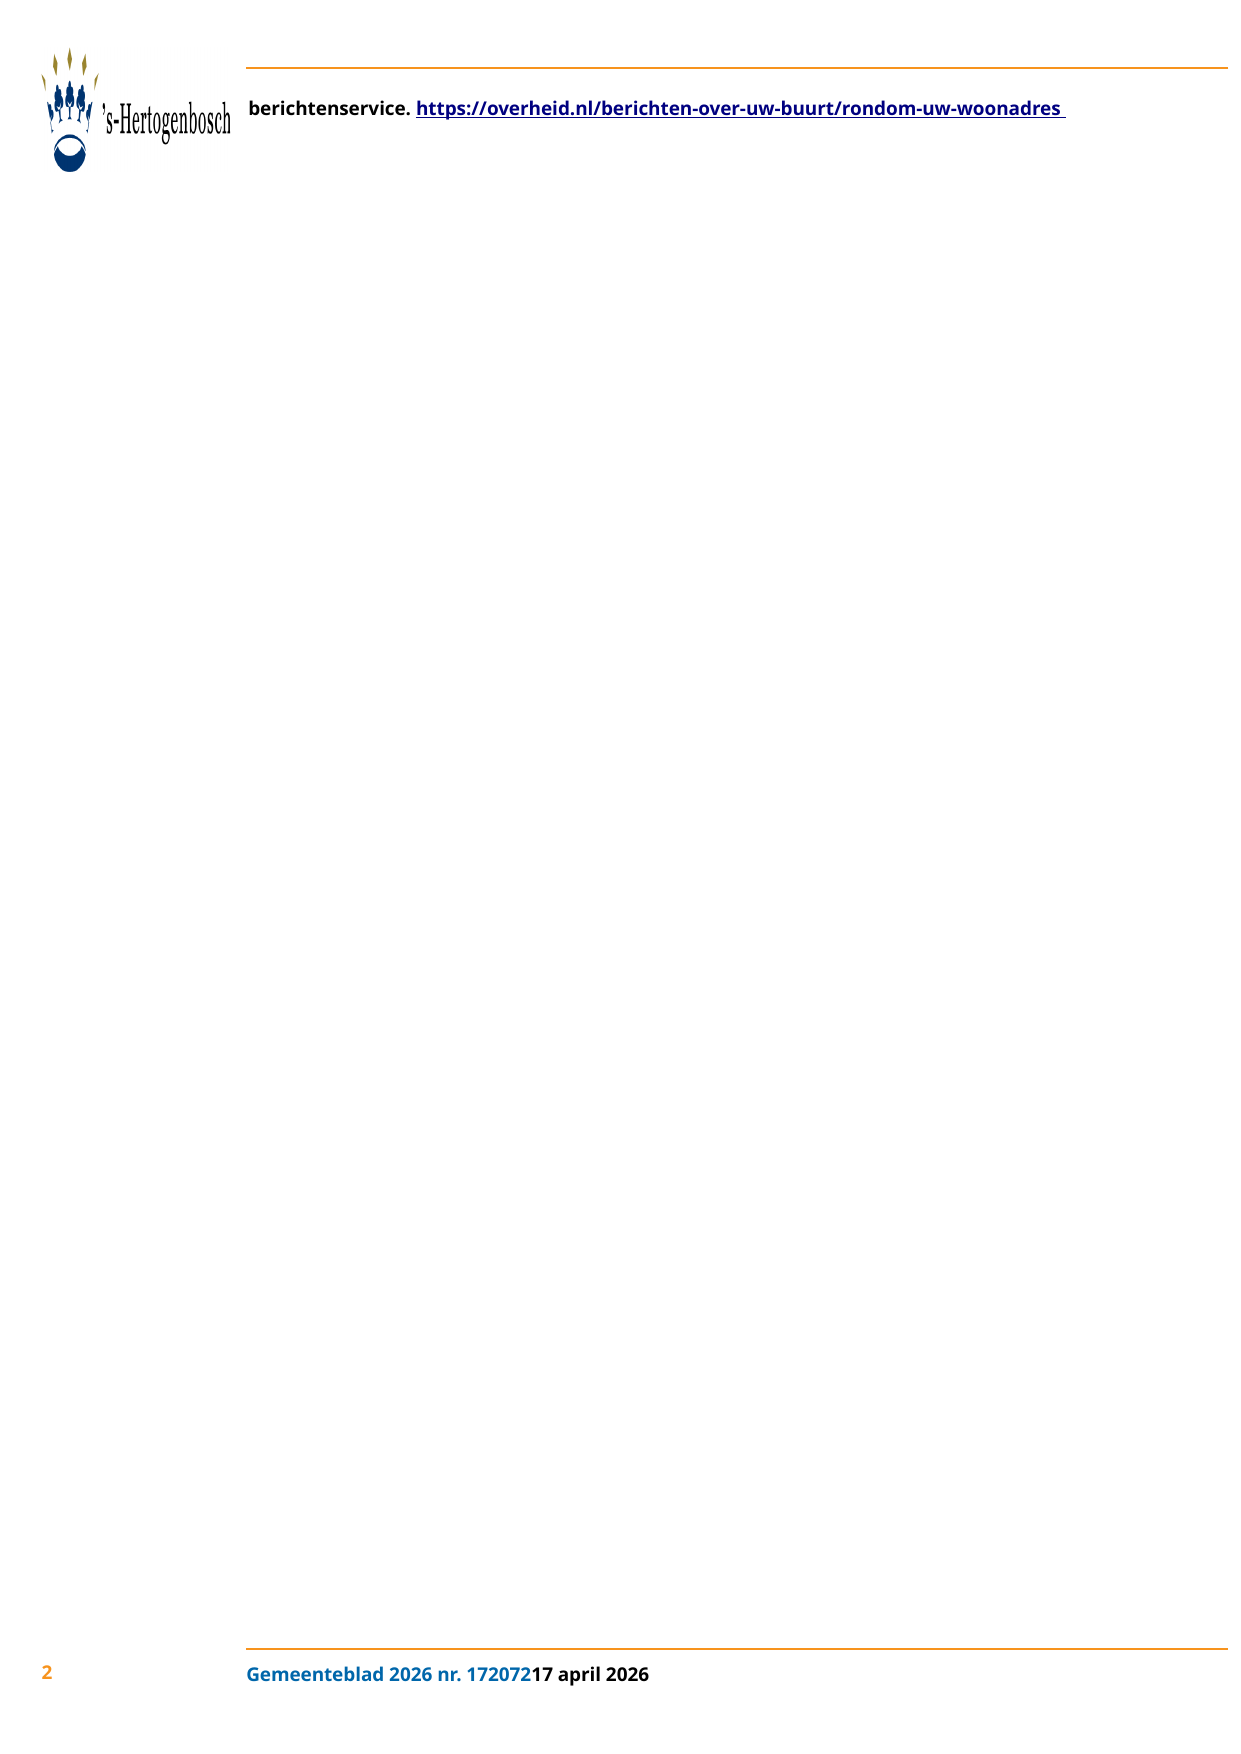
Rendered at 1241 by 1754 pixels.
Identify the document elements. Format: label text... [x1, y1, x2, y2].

picture [41, 47, 231, 172]
text berichtenservice. https://overheid.nl/berichten-over-uw-buurt/rondom-uw-woonadres [248, 95, 1152, 121]
